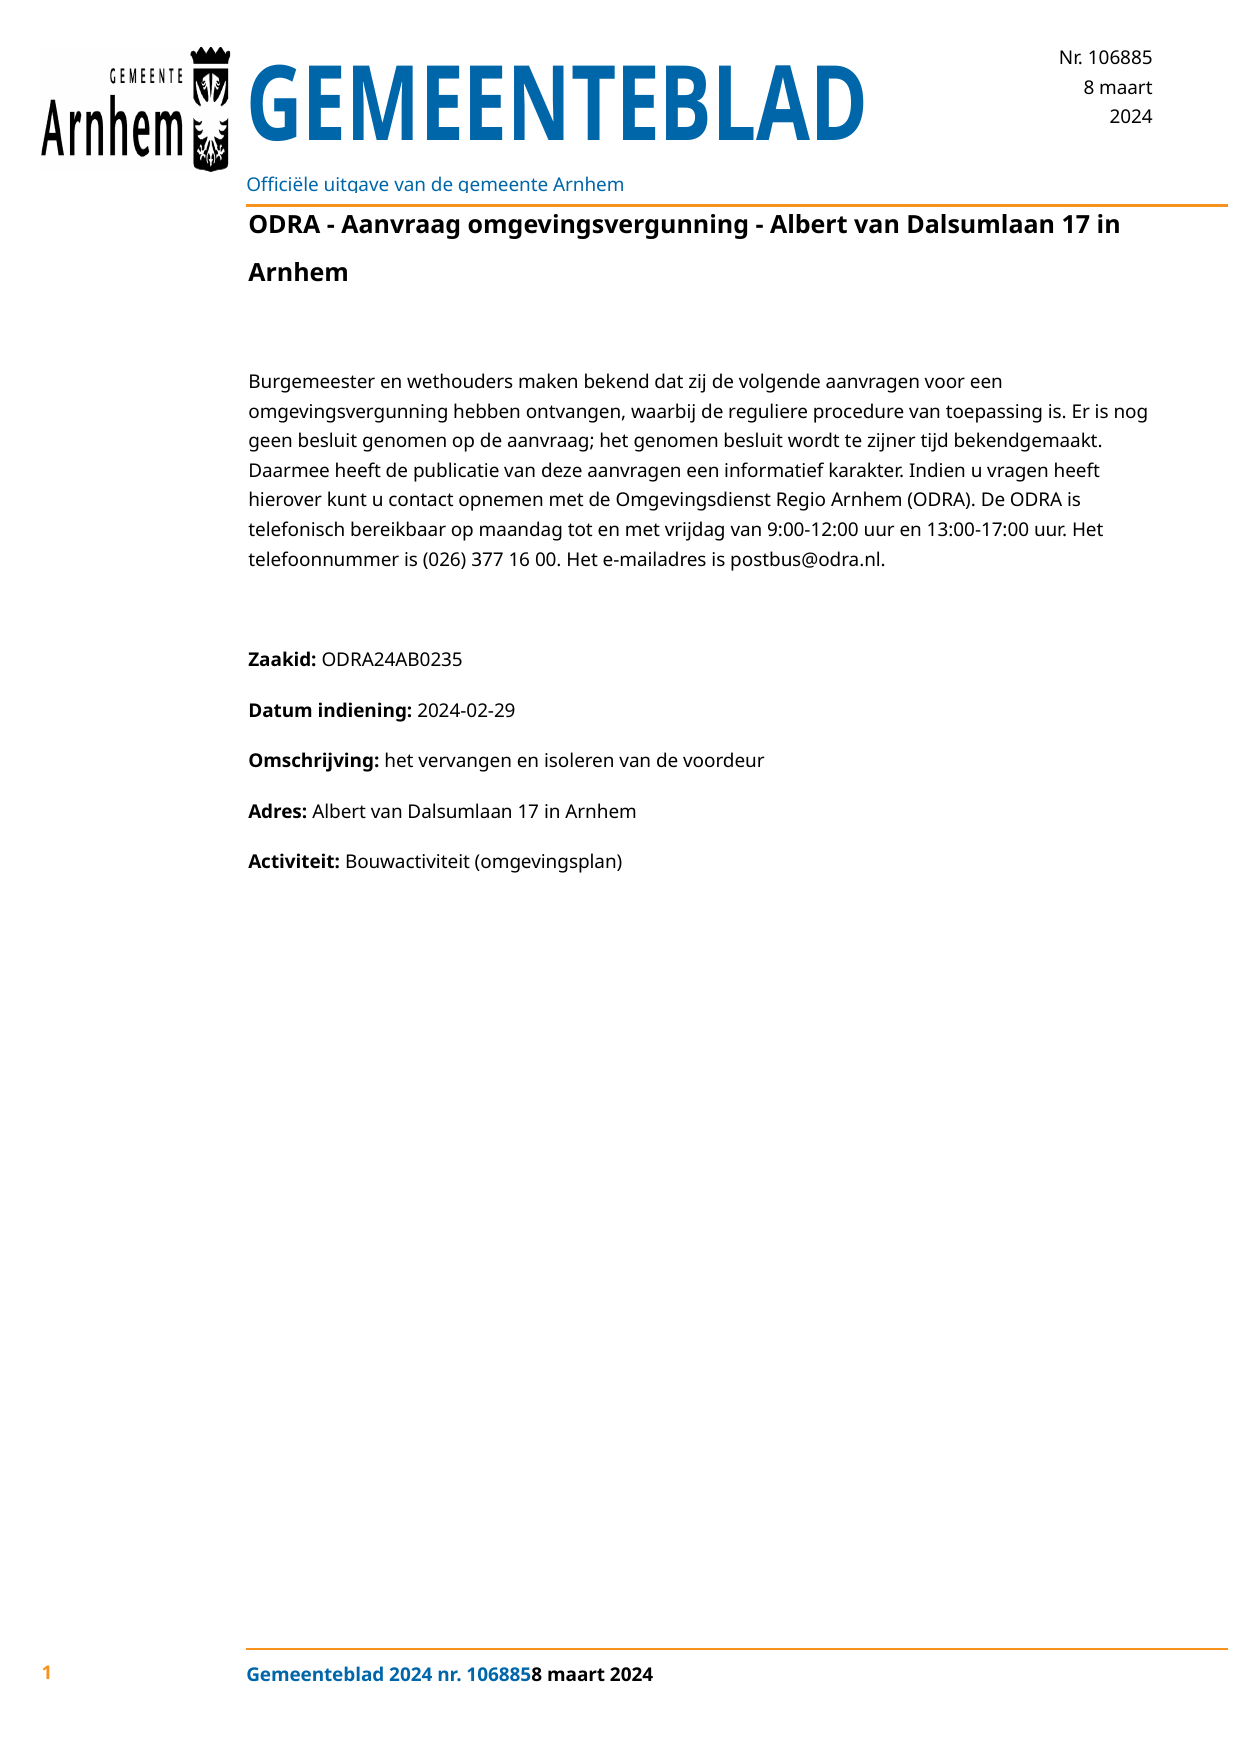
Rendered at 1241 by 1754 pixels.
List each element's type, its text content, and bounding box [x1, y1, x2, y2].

text Omschrijving: het vervangen en isoleren van de voordeur [248, 747, 1152, 773]
text Adres: Albert van Dalsumlaan 17 in Arnhem [248, 798, 1152, 824]
text Zaakid: ODRA24AB0235 [248, 647, 1152, 672]
text Activiteit: Bouwactiviteit (omgevingsplan) [248, 848, 1152, 874]
picture [41, 47, 231, 172]
text ODRA - Aanvraag omgevingsvergunning - Albert van Dalsumlaan 17 in Arnhem [248, 207, 1152, 288]
text Datum indiening: 2024-02-29 [248, 697, 1152, 723]
text Burgemeester en wethouders maken bekend dat zij de volgende aanvragen voor een omgevingsvergunning hebben ontvangen, waarbij de reguliere procedure van toepassing is. Er is nog geen besluit genomen op de aanvraag; het genomen besluit wordt te zijner tijd bekendgemaakt. Daarmee heeft de publicatie van deze aanvragen een informatief karakter. Indien u vragen heeft hierover kunt u contact opnemen met de Omgevingsdienst Regio Arnhem (ODRA). De ODRA is telefonisch bereikbaar op maandag tot en met vrijdag van 9:00-12:00 uur en 13:00-17:00 uur. Het telefoonnummer is (026) 377 16 00. Het e-mailadres is postbus@odra.nl. [248, 368, 1152, 572]
